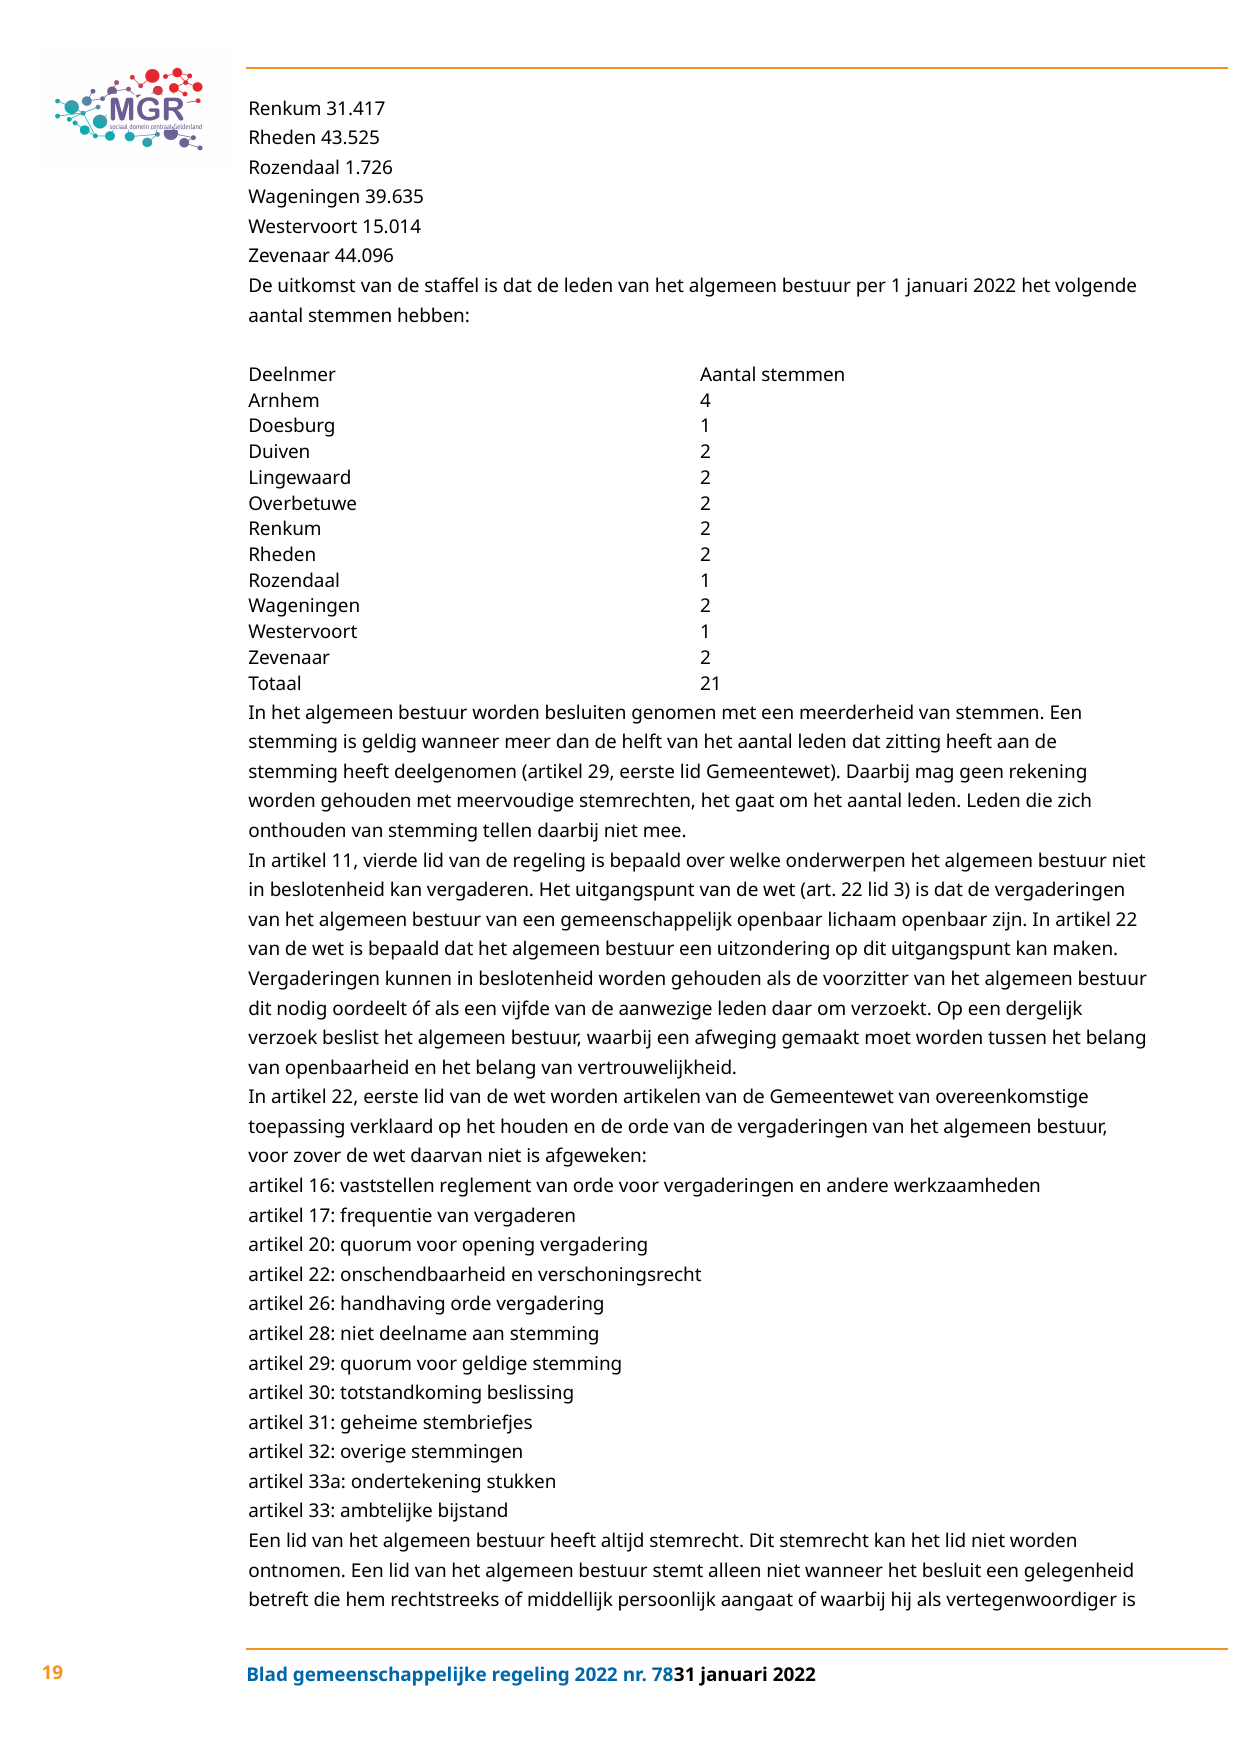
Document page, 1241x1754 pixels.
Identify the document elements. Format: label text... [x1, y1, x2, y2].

table_cell 1 [700, 567, 1152, 593]
table_header Aantal stemmen [700, 361, 1152, 387]
table_cell Westervoort [248, 619, 700, 644]
text artikel 33: ambtelijke bijstand [248, 1498, 1152, 1523]
text artikel 22: onschendbaarheid en verschoningsrecht [248, 1261, 1152, 1287]
table_cell Lingewaard [248, 464, 700, 490]
text artikel 32: overige stemmingen [248, 1438, 1152, 1464]
text Rheden 43.525 [248, 124, 1152, 150]
table_cell Doesburg [248, 413, 700, 438]
table_cell Zevenaar [248, 644, 700, 670]
text artikel 33a: ondertekening stukken [248, 1468, 1152, 1494]
table_cell 2 [700, 464, 1152, 490]
table_cell 2 [700, 438, 1152, 464]
table_cell 4 [700, 387, 1152, 413]
table_cell 2 [700, 541, 1152, 567]
table_cell Totaal [248, 670, 700, 696]
text artikel 29: quorum voor geldige stemming [248, 1350, 1152, 1375]
table_cell 21 [700, 670, 1152, 696]
table_cell Arnhem [248, 387, 700, 413]
table_cell 1 [700, 619, 1152, 644]
text Rozendaal 1.726 [248, 154, 1152, 180]
table_cell 2 [700, 516, 1152, 541]
text In artikel 11, vierde lid van de regeling is bepaald over welke onderwerpen het algemeen bestuur niet in beslotenheid kan vergaderen. Het uitgangspunt van de wet (art. 22 lid 3) is dat de vergaderingen van het algemeen bestuur van een gemeenschappelijk openbaar lichaam openbaar zijn. In artikel 22 van de wet is bepaald dat het algemeen bestuur een uitzondering op dit uitgangspunt kan maken. Vergaderingen kunnen in beslotenheid worden gehouden als de voorzitter van het algemeen bestuur dit nodig oordeelt óf als een vijfde van de aanwezige leden daar om verzoekt. Op een dergelijk verzoek beslist het algemeen bestuur, waarbij een afweging gemaakt moet worden tussen het belang van openbaarheid en het belang van vertrouwelijkheid. [248, 847, 1152, 1079]
table_cell Rozendaal [248, 567, 700, 593]
text Een lid van het algemeen bestuur heeft altijd stemrecht. Dit stemrecht kan het lid niet worden ontnomen. Een lid van het algemeen bestuur stemt alleen niet wanneer het besluit een gelegenheid betreft die hem rechtstreeks of middellijk persoonlijk aangaat of waarbij hij als vertegenwoordiger is [248, 1527, 1152, 1612]
text In het algemeen bestuur worden besluiten genomen met een meerderheid van stemmen. Een stemming is geldig wanneer meer dan de helft van het aantal leden dat zitting heeft aan de stemming heeft deelgenomen (artikel 29, eerste lid Gemeentewet). Daarbij mag geen rekening worden gehouden met meervoudige stemrechten, het gaat om het aantal leden. Leden die zich onthouden van stemming tellen daarbij niet mee. [248, 699, 1152, 843]
text Wageningen 39.635 [248, 183, 1152, 209]
table_cell 2 [700, 593, 1152, 618]
table_cell 2 [700, 644, 1152, 670]
text artikel 28: niet deelname aan stemming [248, 1320, 1152, 1346]
table_header Deelnmer [248, 361, 700, 387]
text artikel 31: geheime stembriefjes [248, 1409, 1152, 1434]
text In artikel 22, eerste lid van de wet worden artikelen van de Gemeentewet van overeenkomstige toepassing verklaard op het houden en de orde van de vergaderingen van het algemeen bestuur, voor zover de wet daarvan niet is afgeweken: [248, 1083, 1152, 1168]
table_cell Wageningen [248, 593, 700, 618]
text artikel 16: vaststellen reglement van orde voor vergaderingen en andere werkzaamheden [248, 1172, 1152, 1198]
text artikel 17: frequentie van vergaderen [248, 1202, 1152, 1227]
text Westervoort 15.014 [248, 213, 1152, 239]
text Zevenaar 44.096 [248, 243, 1152, 268]
table_cell 1 [700, 413, 1152, 438]
picture [41, 47, 231, 172]
table_cell Renkum [248, 516, 700, 541]
text artikel 30: totstandkoming beslissing [248, 1379, 1152, 1405]
table_cell Rheden [248, 541, 700, 567]
text artikel 20: quorum voor opening vergadering [248, 1231, 1152, 1257]
table_cell 2 [700, 490, 1152, 516]
text Renkum 31.417 [248, 95, 1152, 121]
text artikel 26: handhaving orde vergadering [248, 1291, 1152, 1316]
table_cell Duiven [248, 438, 700, 464]
table_cell Overbetuwe [248, 490, 700, 516]
text De uitkomst van de staffel is dat de leden van het algemeen bestuur per 1 januari 2022 het volgende aantal stemmen hebben: [248, 272, 1152, 328]
